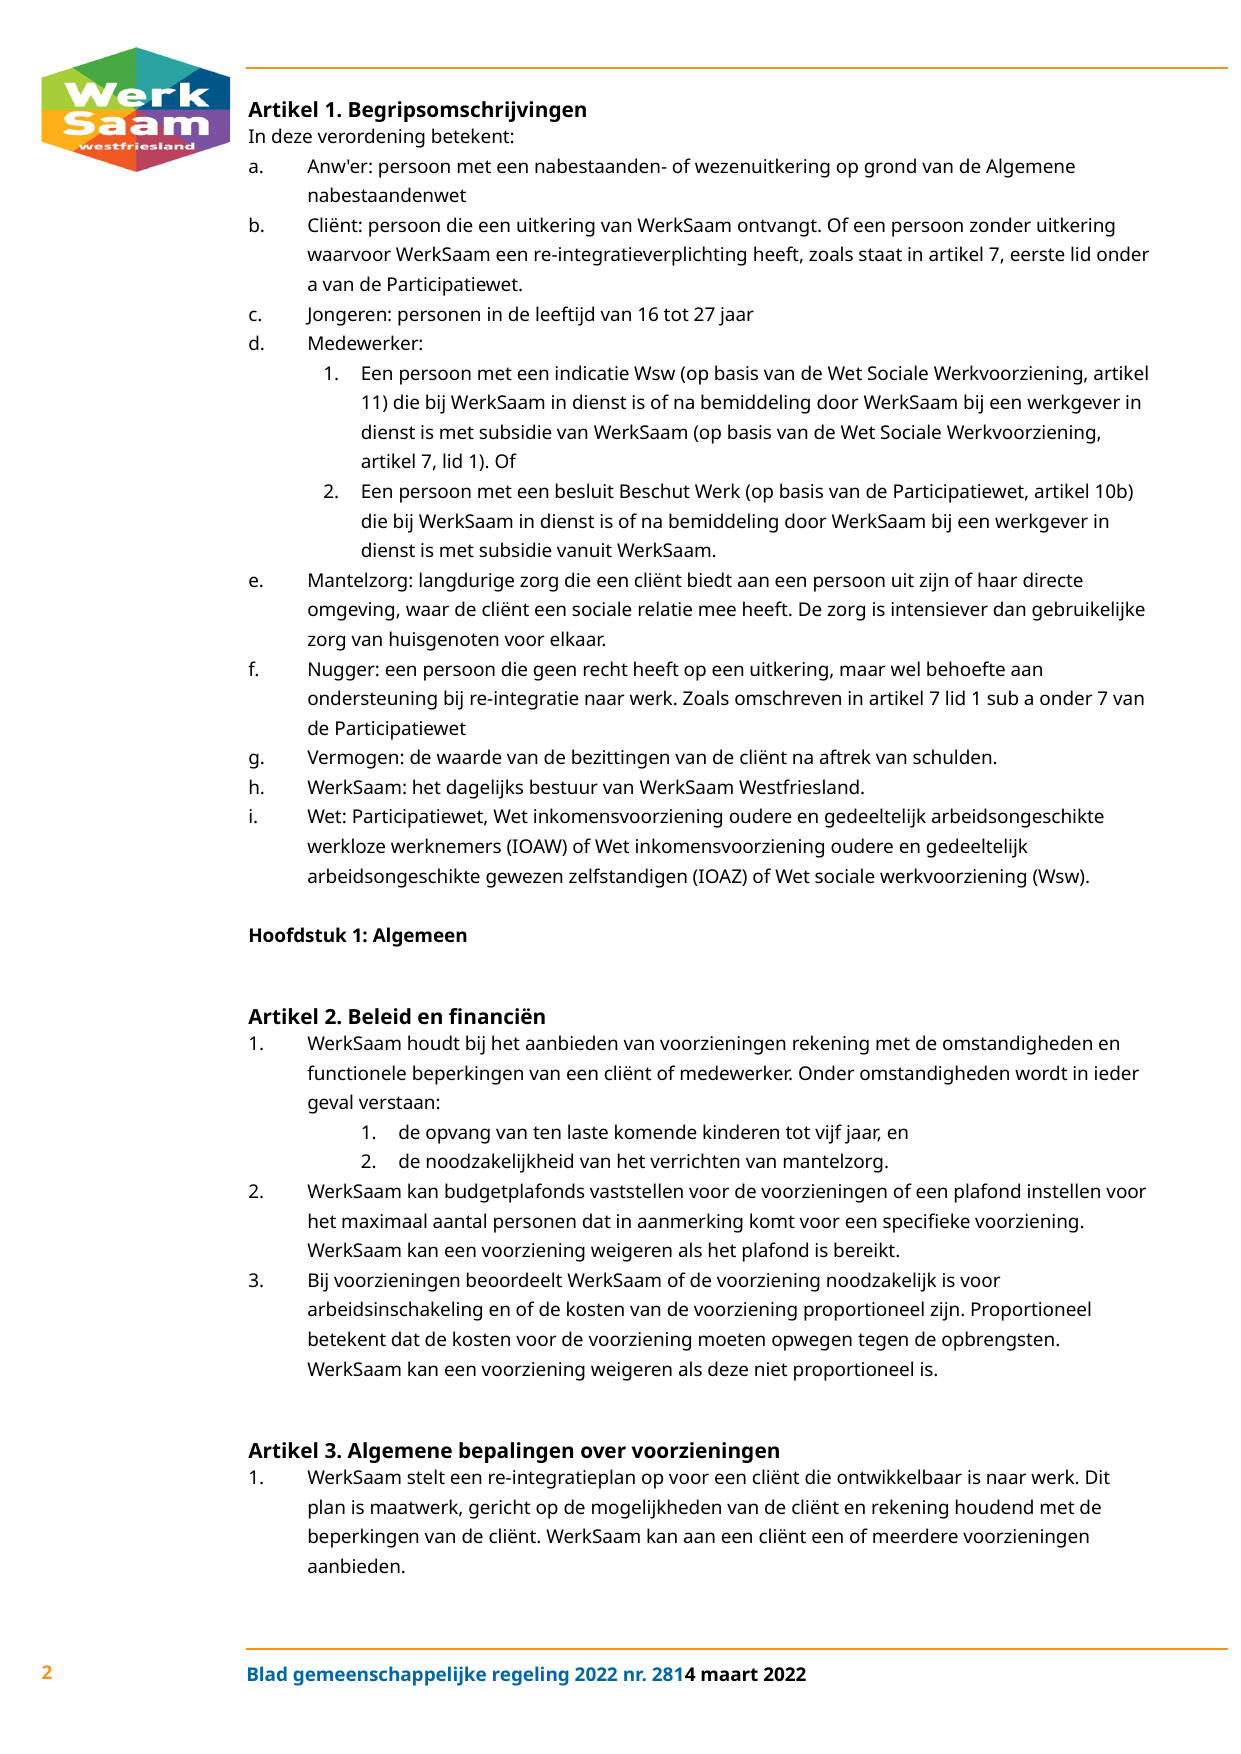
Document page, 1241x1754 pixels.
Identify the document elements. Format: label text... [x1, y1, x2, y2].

list Medewerker: [248, 330, 1152, 356]
list Een persoon met een besluit Beschut Werk (op basis van de Participatiewet, artikel 10b) die bij WerkSaam in dienst is of na bemiddeling door WerkSaam bij een werkgever in dienst is met subsidie vanuit WerkSaam. [323, 478, 1152, 563]
list WerkSaam stelt een re-integratieplan op voor een cliënt die ontwikkelbaar is naar werk. Dit plan is maatwerk, gericht op de mogelijkheden van de cliënt en rekening houdend met de beperkingen van de cliënt. WerkSaam kan aan een cliënt een of meerdere voorzieningen aanbieden. [248, 1464, 1152, 1579]
list Vermogen: de waarde van de bezittingen van de cliënt na aftrek van schulden. [248, 744, 1152, 770]
list Nugger: een persoon die geen recht heeft op een uitkering, maar wel behoefte aan ondersteuning bij re-integratie naar werk. Zoals omschreven in artikel 7 lid 1 sub a onder 7 van de Participatiewet [248, 656, 1152, 741]
list Mantelzorg: langdurige zorg die een cliënt biedt aan een persoon uit zijn of haar directe omgeving, waar de cliënt een sociale relatie mee heeft. De zorg is intensiever dan gebruikelijke zorg van huisgenoten voor elkaar. [248, 567, 1152, 652]
list Anw'er: persoon met een nabestaanden- of wezenuitkering op grond van de Algemene nabestaandenwet [248, 153, 1152, 208]
text Artikel 1. Begripsomschrijvingen [248, 95, 1152, 123]
list WerkSaam houdt bij het aanbieden van voorzieningen rekening met de omstandigheden en functionele beperkingen van een cliënt of medewerker. Onder omstandigheden wordt in ieder geval verstaan: [248, 1030, 1152, 1115]
list Bij voorzieningen beoordeelt WerkSaam of de voorziening noodzakelijk is voor arbeidsinschakeling en of de kosten van de voorziening proportioneel zijn. Proportioneel betekent dat de kosten voor de voorziening moeten opwegen tegen de opbrengsten. WerkSaam kan een voorziening weigeren als deze niet proportioneel is. [248, 1267, 1152, 1382]
list Wet: Participatiewet, Wet inkomensvoorziening oudere en gedeeltelijk arbeidsongeschikte werkloze werknemers (IOAW) of Wet inkomensvoorziening oudere en gedeeltelijk arbeidsongeschikte gewezen zelfstandigen (IOAZ) of Wet sociale werkvoorziening (Wsw). [248, 804, 1152, 888]
list Jongeren: personen in de leeftijd van 16 tot 27 jaar [248, 301, 1152, 326]
text Artikel 3. Algemene bepalingen over voorzieningen [248, 1436, 1152, 1464]
list de opvang van ten laste komende kinderen tot vijf jaar, en [361, 1119, 1152, 1145]
list WerkSaam: het dagelijks bestuur van WerkSaam Westfriesland. [248, 774, 1152, 800]
picture [41, 47, 231, 172]
list WerkSaam kan budgetplafonds vaststellen voor de voorzieningen of een plafond instellen voor het maximaal aantal personen dat in aanmerking komt voor een specifieke voorziening. WerkSaam kan een voorziening weigeren als het plafond is bereikt. [248, 1178, 1152, 1263]
text Hoofdstuk 1: Algemeen [248, 922, 1152, 948]
list Cliënt: persoon die een uitkering van WerkSaam ontvangt. Of een persoon zonder uitkering waarvoor WerkSaam een re-integratieverplichting heeft, zoals staat in artikel 7, eerste lid onder a van de Participatiewet. [248, 212, 1152, 297]
text In deze verordening betekent: [248, 123, 1152, 149]
list de noodzakelijkheid van het verrichten van mantelzorg. [361, 1149, 1152, 1174]
text Artikel 2. Beleid en financiën [248, 1002, 1152, 1030]
list Een persoon met een indicatie Wsw (op basis van de Wet Sociale Werkvoorziening, artikel 11) die bij WerkSaam in dienst is of na bemiddeling door WerkSaam bij een werkgever in dienst is met subsidie van WerkSaam (op basis van de Wet Sociale Werkvoorziening, artikel 7, lid 1). Of [323, 360, 1152, 474]
